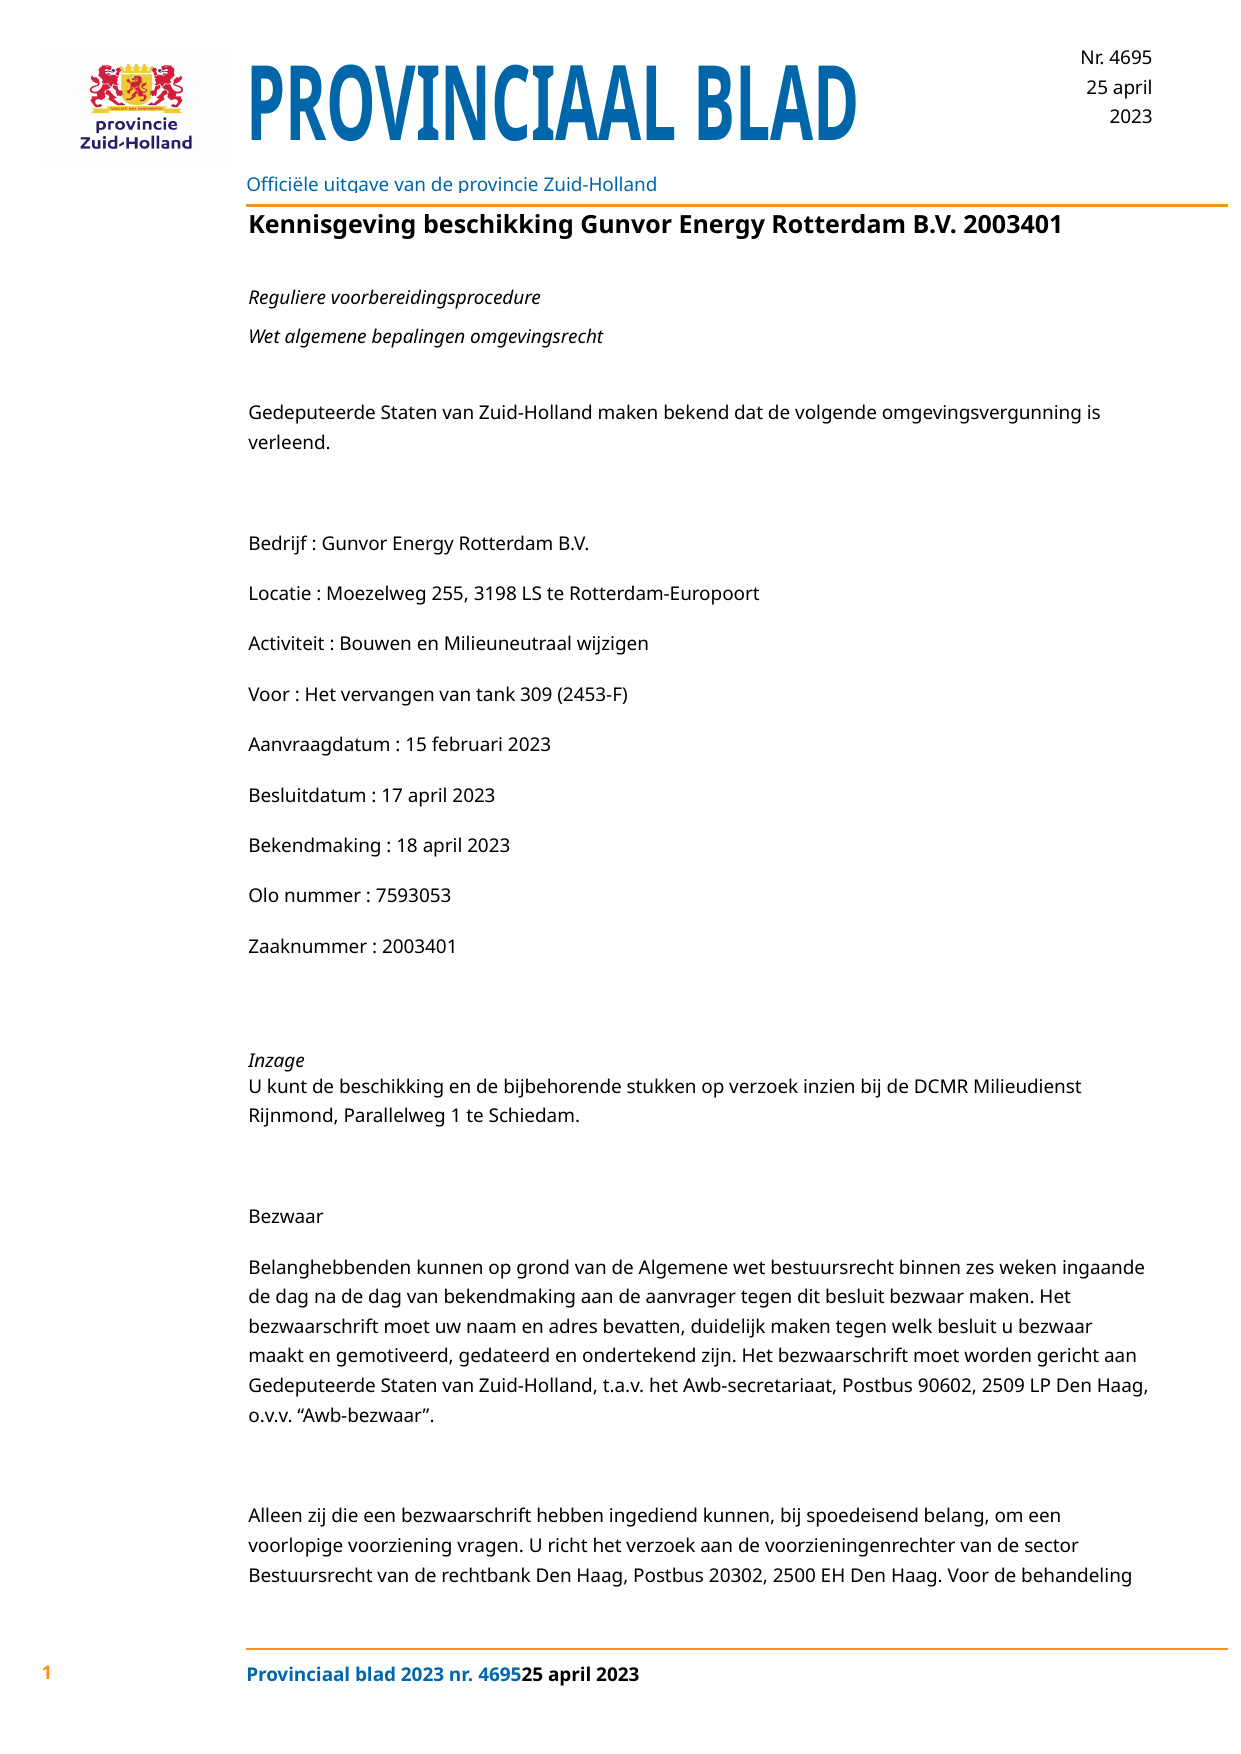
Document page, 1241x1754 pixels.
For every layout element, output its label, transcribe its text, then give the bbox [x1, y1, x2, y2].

text Reguliere voorbereidingsprocedure [248, 284, 1152, 309]
text Gedeputeerde Staten van Zuid-Holland maken bekend dat de volgende omgevingsvergunning is verleend. [248, 399, 1152, 454]
text Locatie : Moezelweg 255, 3198 LS te Rotterdam-Europoort [248, 580, 1152, 606]
text U kunt de beschikking en de bijbehorende stukken op verzoek inzien bij de DCMR Milieudienst Rijnmond, Parallelweg 1 te Schiedam. [248, 1073, 1152, 1128]
text Zaaknummer : 2003401 [248, 933, 1152, 959]
text Aanvraagdatum : 15 februari 2023 [248, 731, 1152, 757]
text Belanghebbenden kunnen op grond van de Algemene wet bestuursrecht binnen zes weken ingaande de dag na de dag van bekendmaking aan de aanvrager tegen dit besluit bezwaar maken. Het bezwaarschrift moet uw naam en adres bevatten, duidelijk maken tegen welk besluit u bezwaar maakt en gemotiveerd, gedateerd en ondertekend zijn. Het bezwaarschrift moet worden gericht aan Gedeputeerde Staten van Zuid-Holland, t.a.v. het Awb-secretariaat, Postbus 90602, 2509 LP Den Haag, o.v.v. “Awb-bezwaar”. [248, 1254, 1152, 1428]
text Besluitdatum : 17 april 2023 [248, 782, 1152, 807]
picture [41, 47, 231, 172]
text Bedrijf : Gunvor Energy Rotterdam B.V. [248, 530, 1152, 555]
text Bezwaar [248, 1203, 1152, 1229]
text Alleen zij die een bezwaarschrift hebben ingediend kunnen, bij spoedeisend belang, om een voorlopige voorziening vragen. U richt het verzoek aan de voorzieningenrechter van de sector Bestuursrecht van de rechtbank Den Haag, Postbus 20302, 2500 EH Den Haag. Voor de behandeling [248, 1503, 1152, 1588]
text Olo nummer : 7593053 [248, 883, 1152, 908]
text Wet algemene bepalingen omgevingsrecht [248, 323, 1152, 349]
text Bekendmaking : 18 april 2023 [248, 832, 1152, 858]
text Inzage [248, 1047, 1152, 1073]
text Activiteit : Bouwen en Milieuneutraal wijzigen [248, 631, 1152, 656]
text Kennisgeving beschikking Gunvor Energy Rotterdam B.V. 2003401 [248, 207, 1152, 241]
text Voor : Het vervangen van tank 309 (2453-F) [248, 681, 1152, 707]
